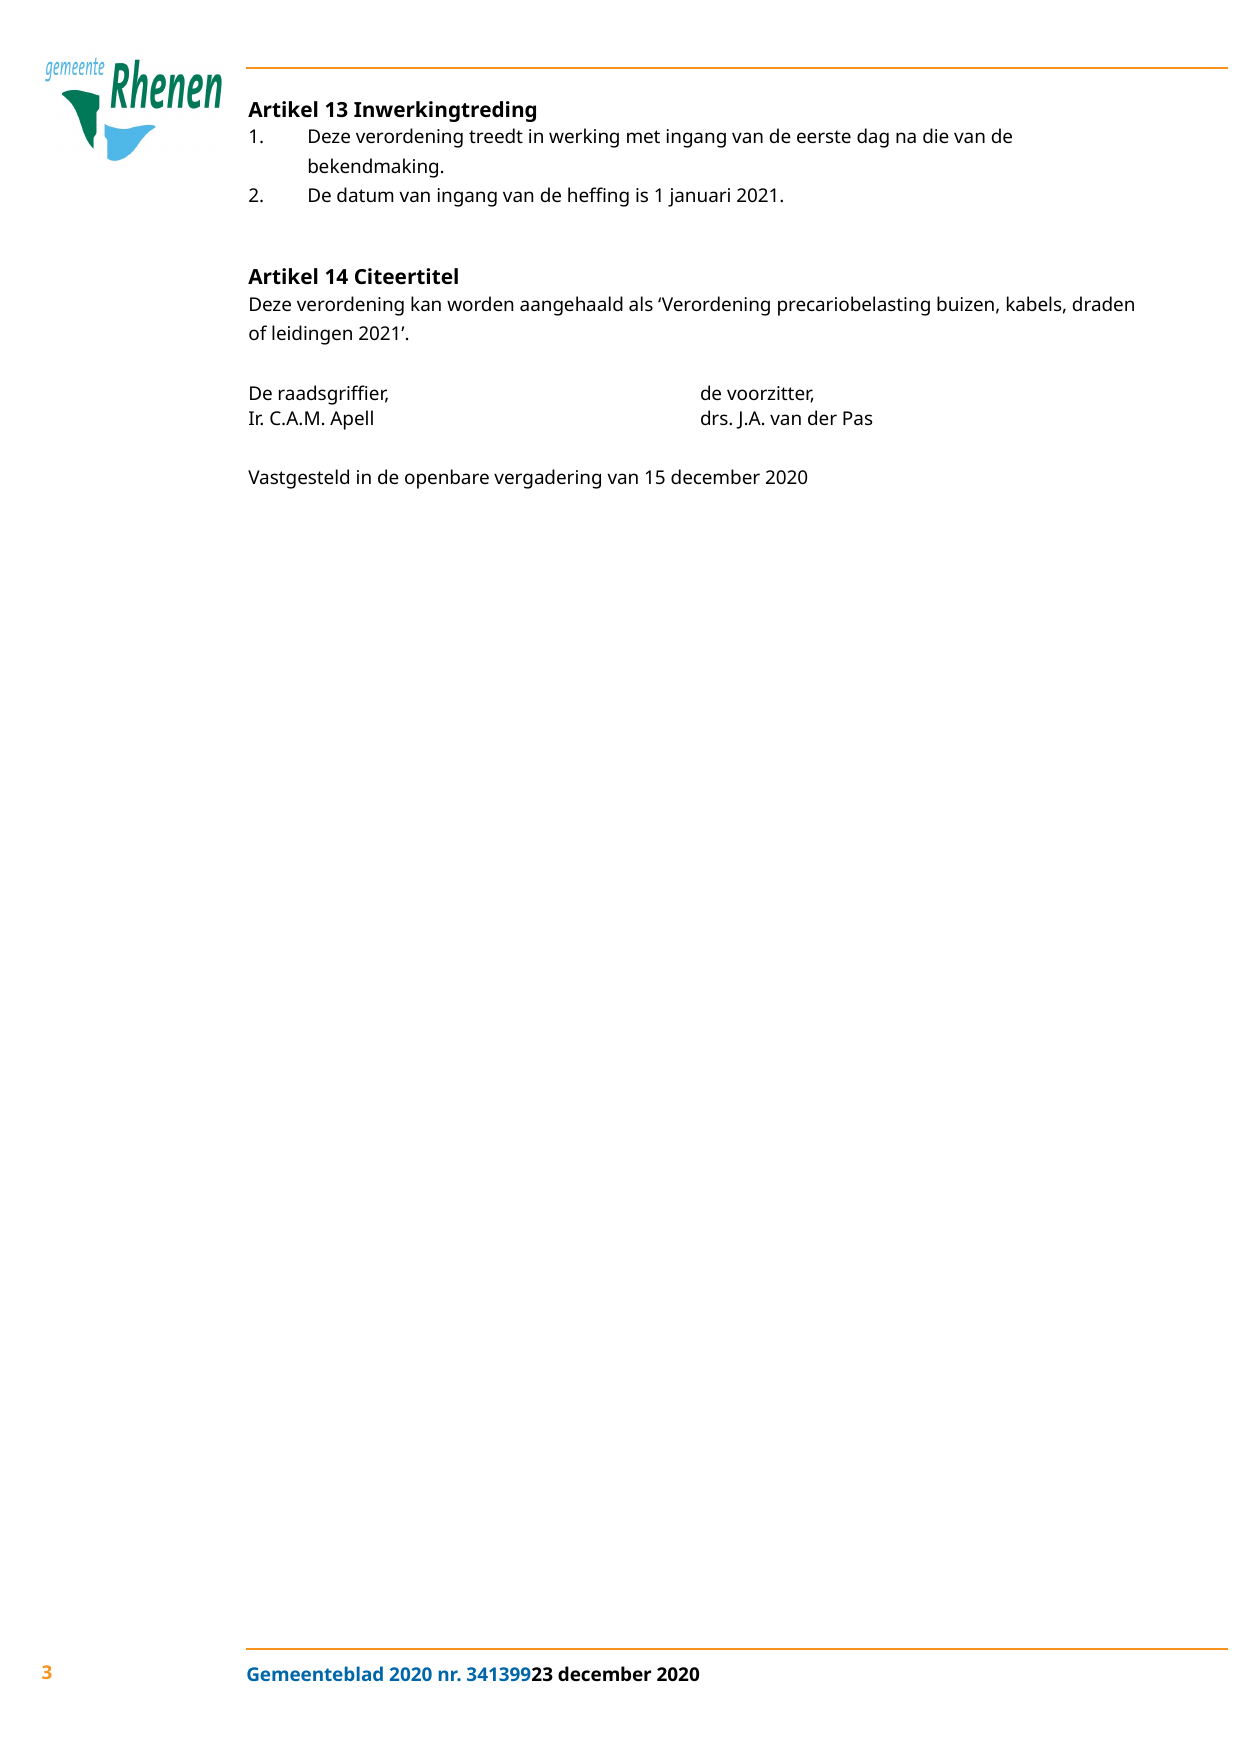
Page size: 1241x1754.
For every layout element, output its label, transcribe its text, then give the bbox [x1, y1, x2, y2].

table_header De raadsgriffier, [248, 380, 700, 405]
table_header de voorzitter, [700, 380, 1152, 405]
text Artikel 13 Inwerkingtreding [248, 95, 1152, 123]
text Vastgesteld in de openbare vergadering van 15 december 2020 [248, 464, 1152, 490]
text Artikel 14 Citeertitel [248, 262, 1152, 291]
text Deze verordening kan worden aangehaald als ‘Verordening precariobelasting buizen, kabels, draden of leidingen 2021’. [248, 291, 1152, 346]
table_cell drs. J.A. van der Pas [700, 405, 1152, 431]
picture [41, 47, 231, 172]
list De datum van ingang van de heffing is 1 januari 2021. [248, 182, 1152, 208]
table_cell Ir. C.A.M. Apell [248, 405, 700, 431]
list Deze verordening treedt in werking met ingang van de eerste dag na die van de bekendmaking. [248, 123, 1152, 178]
